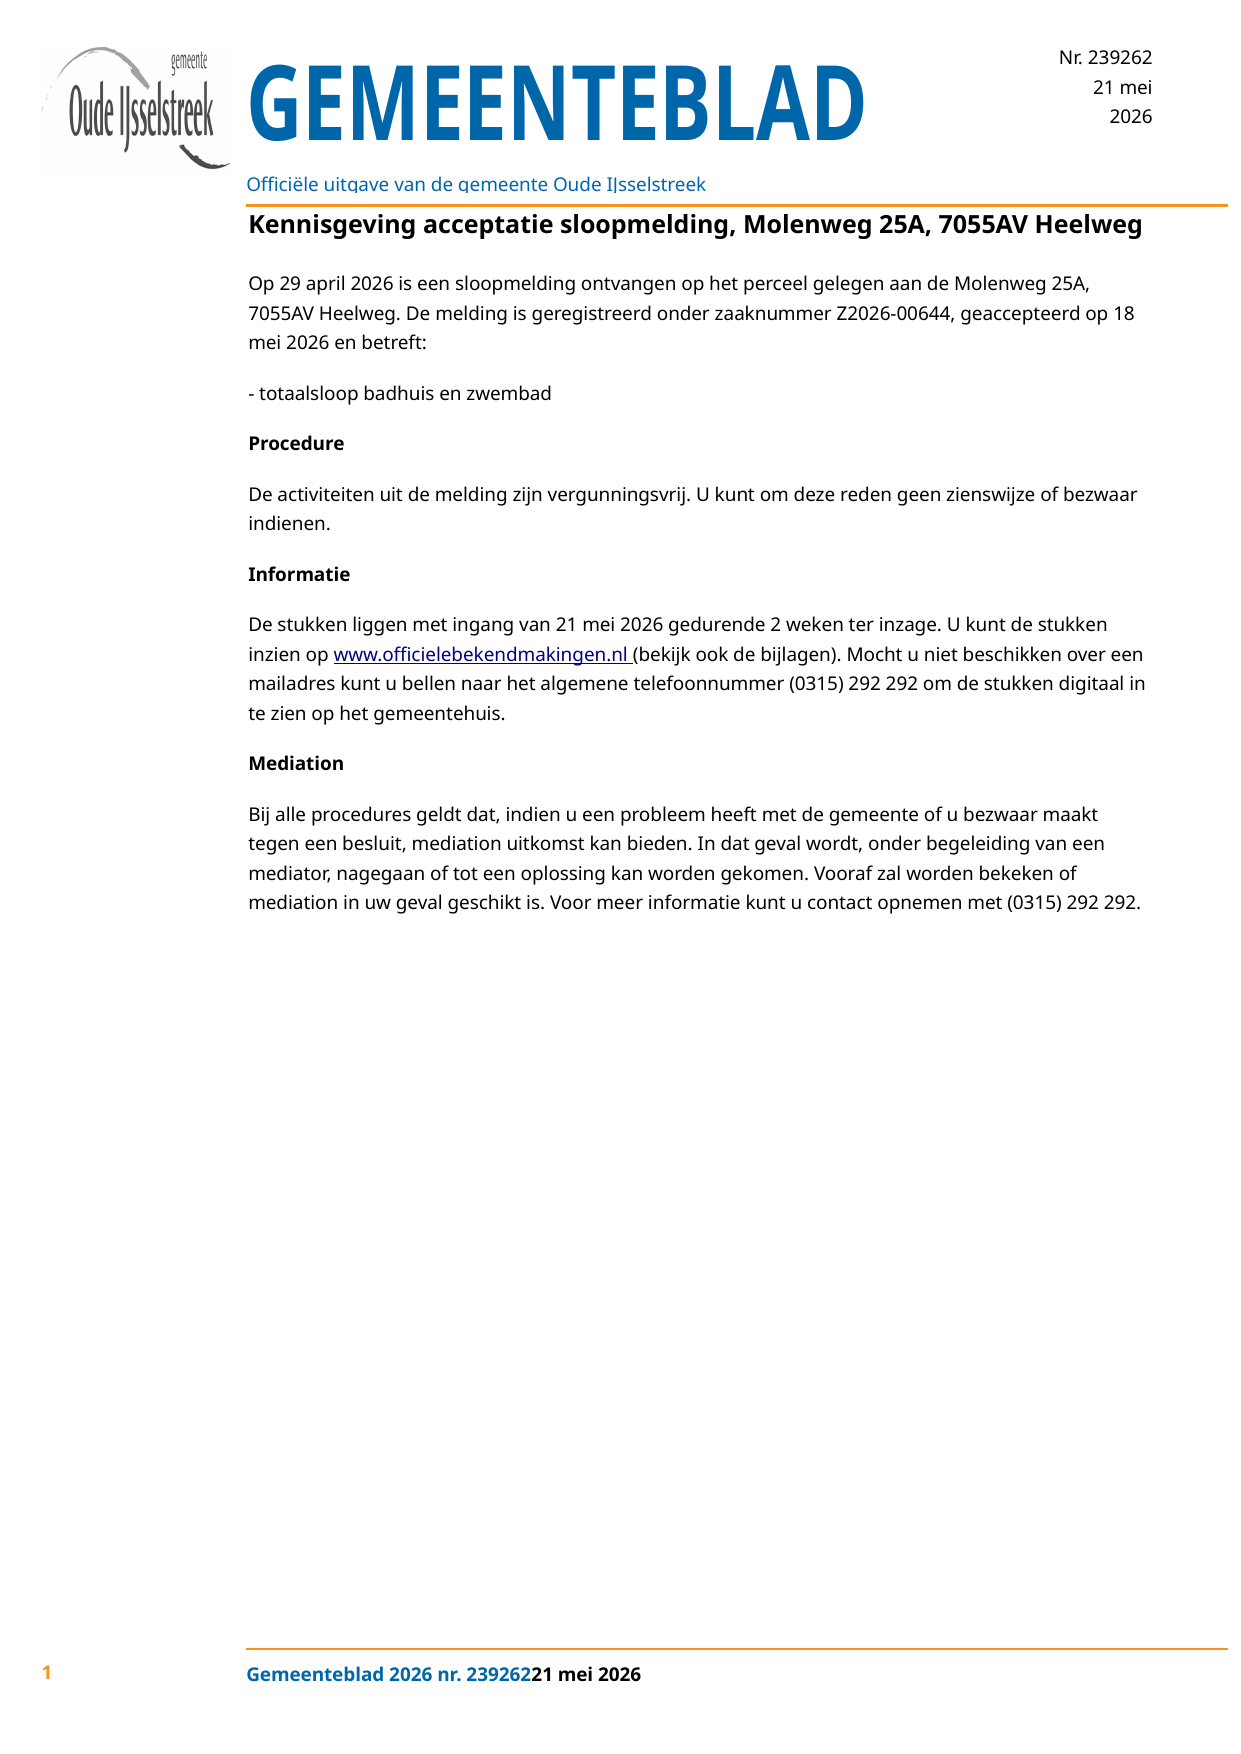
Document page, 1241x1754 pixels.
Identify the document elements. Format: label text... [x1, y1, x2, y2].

text De activiteiten uit de melding zijn vergunningsvrij. U kunt om deze reden geen zienswijze of bezwaar indienen. [248, 481, 1152, 536]
text Kennisgeving acceptatie sloopmelding, Molenweg 25A, 7055AV Heelweg [248, 207, 1152, 241]
picture [41, 47, 231, 172]
text De stukken liggen met ingang van 21 mei 2026 gedurende 2 weken ter inzage. U kunt de stukken inzien op www.officielebekendmakingen.nl (bekijk ook de bijlagen). Mocht u niet beschikken over een mailadres kunt u bellen naar het algemene telefoonnummer (0315) 292 292 om de stukken digitaal in te zien op het gemeentehuis. [248, 611, 1152, 726]
text Mediation [248, 750, 1152, 776]
text Procedure [248, 430, 1152, 456]
text Op 29 april 2026 is een sloopmelding ontvangen op het perceel gelegen aan de Molenweg 25A, 7055AV Heelweg. De melding is geregistreerd onder zaaknummer Z2026-00644, geaccepteerd op 18 mei 2026 en betreft: [248, 270, 1152, 355]
text Informatie [248, 561, 1152, 586]
text - totaalsloop badhuis en zwembad [248, 380, 1152, 406]
text Bij alle procedures geldt dat, indien u een probleem heeft met de gemeente of u bezwaar maakt tegen een besluit, mediation uitkomst kan bieden. In dat geval wordt, onder begeleiding van een mediator, nagegaan of tot een oplossing kan worden gekomen. Vooraf zal worden bekeken of mediation in uw geval geschikt is. Voor meer informatie kunt u contact opnemen met (0315) 292 292. [248, 801, 1152, 915]
